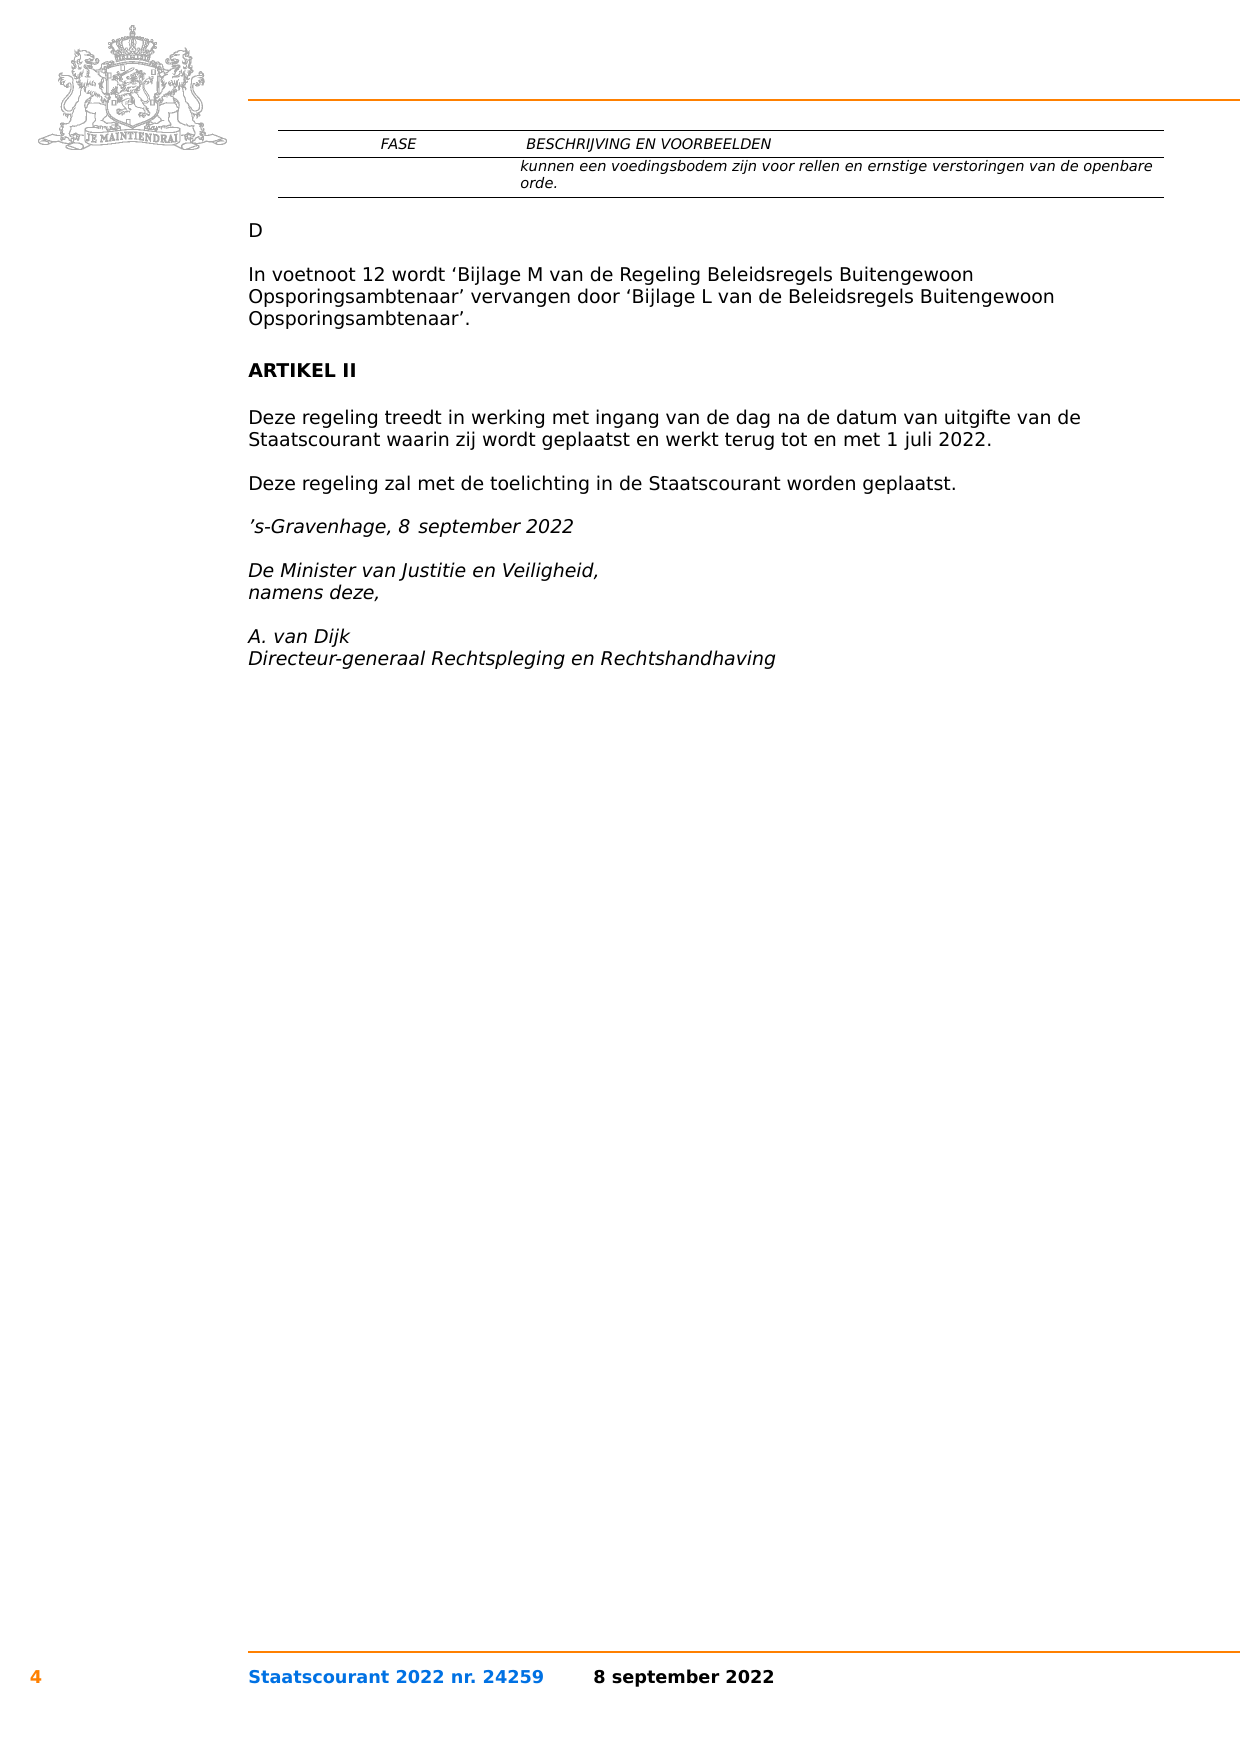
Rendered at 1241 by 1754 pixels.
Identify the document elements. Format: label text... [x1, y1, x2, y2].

text In voetnoot 12 wordt ‘Bijlage M van de Regeling Beleidsregels Buitengewoon Opsporingsambtenaar’ vervangen door ‘Bijlage L van de Beleidsregels Buitengewoon Opsporingsambtenaar’. [248, 264, 1163, 330]
picture [38, 25, 227, 150]
table_header FASE [278, 131, 520, 157]
table_header BESCHRIJVING EN VOORBEELDEN [520, 131, 1163, 157]
subtitle ARTIKEL II [248, 360, 1163, 382]
text D [248, 220, 1163, 242]
text ’s-Gravenhage, 8 september 2022 [248, 516, 1163, 538]
text De Minister van Justitie en Veiligheid, namens deze, A. van Dijk Directeur-generaal Rechtspleging en Rechtshandhaving [248, 560, 1163, 670]
table_cell [278, 158, 520, 197]
table_cell kunnen een voedingsbodem zijn voor rellen en ernstige verstoringen van de openbare orde. [520, 158, 1163, 197]
text Deze regeling zal met de toelichting in de Staatscourant worden geplaatst. [248, 472, 1163, 494]
text Deze regeling treedt in werking met ingang van de dag na de datum van uitgifte van de Staatscourant waarin zij wordt geplaatst en werkt terug tot en met 1 juli 2022. [248, 407, 1163, 451]
